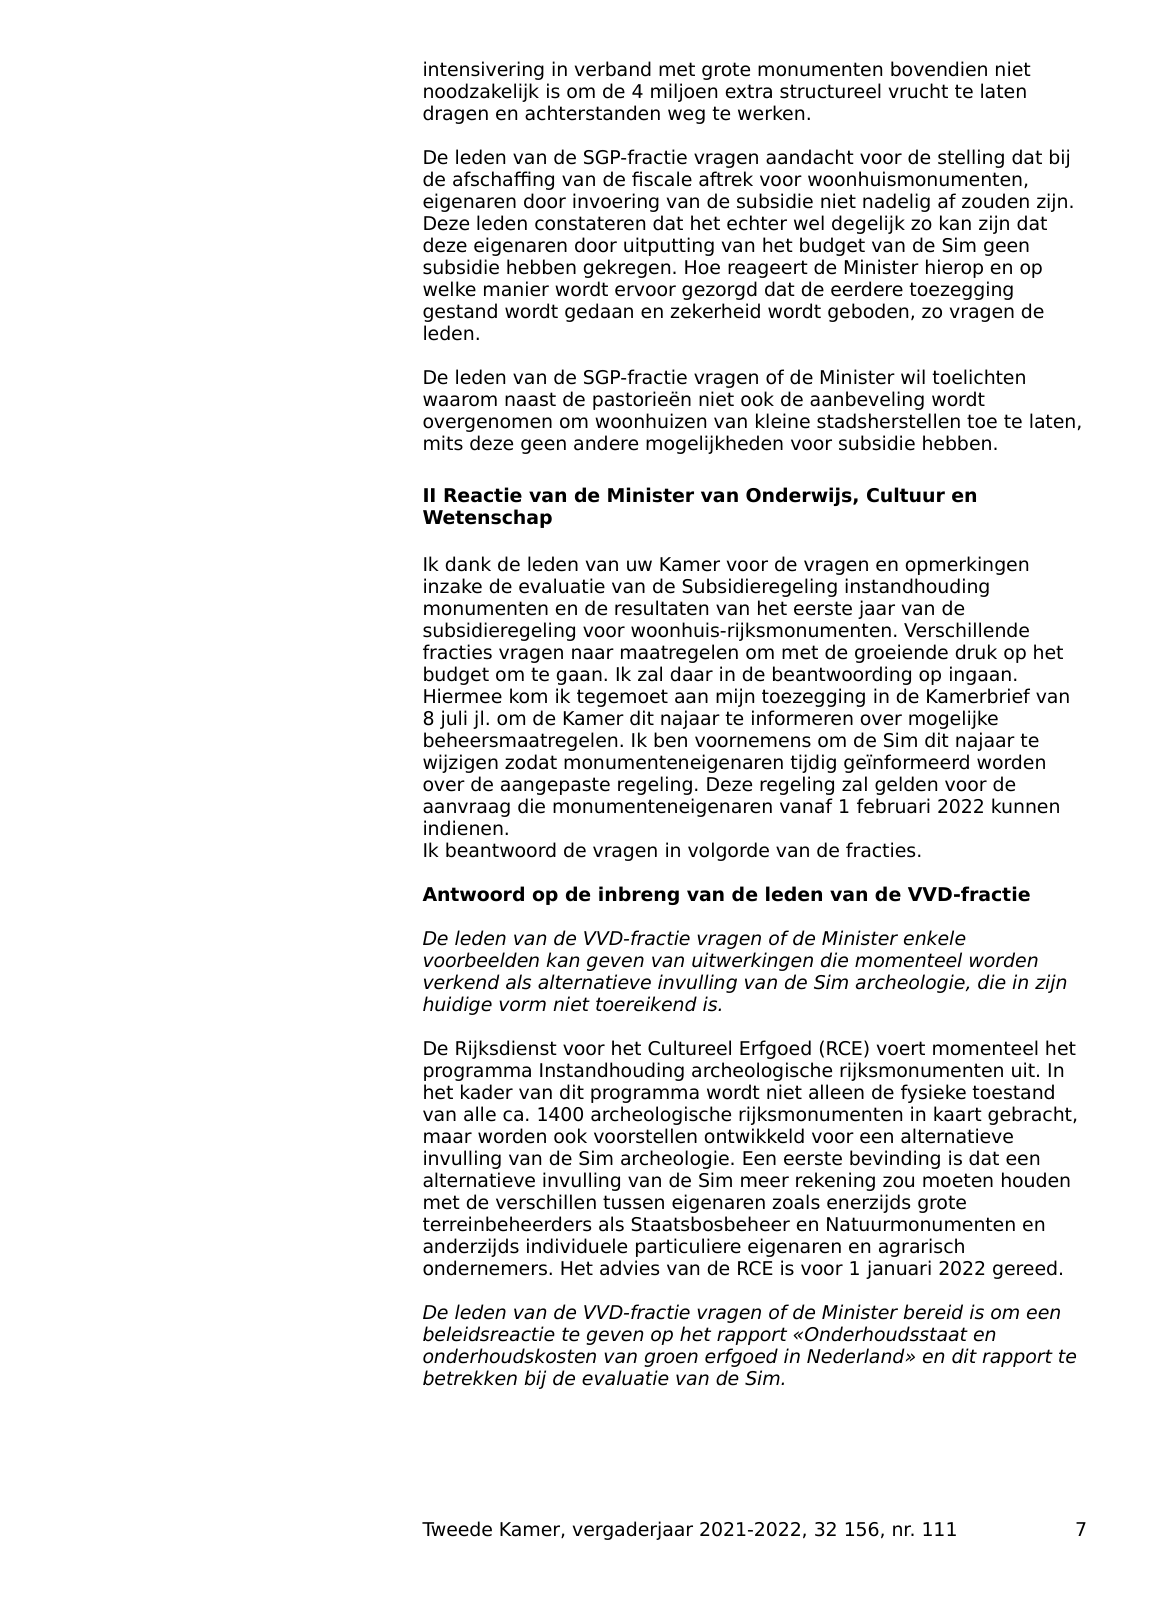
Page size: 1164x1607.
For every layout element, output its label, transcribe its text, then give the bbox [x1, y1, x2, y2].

text De leden van de SGP-fractie vragen of de Minister wil toelichten waarom naast de pastorieën niet ook de aanbeveling wordt overgenomen om woonhuizen van kleine stadsherstellen toe te laten, mits deze geen andere mogelijkheden voor subsidie hebben. [422, 367, 1087, 455]
text De Rijksdienst voor het Cultureel Erfgoed (RCE) voert momenteel het programma Instandhouding archeologische rijksmonumenten uit. In het kader van dit programma wordt niet alleen de fysieke toestand van alle ca. 1400 archeologische rijksmonumenten in kaart gebracht, maar worden ook voorstellen ontwikkeld voor een alternatieve invulling van de Sim archeologie. Een eerste bevinding is dat een alternatieve invulling van de Sim meer rekening zou moeten houden met de verschillen tussen eigenaren zoals enerzijds grote terreinbeheerders als Staatsbosbeheer en Natuurmonumenten en anderzijds individuele particuliere eigenaren en agrarisch ondernemers. Het advies van de RCE is voor 1 januari 2022 gereed. [422, 1038, 1087, 1280]
subtitle Antwoord op de inbreng van de leden van de VVD-fractie [422, 884, 1087, 906]
text intensivering in verband met grote monumenten bovendien niet noodzakelijk is om de 4 miljoen extra structureel vrucht te laten dragen en achterstanden weg te werken. [422, 59, 1087, 125]
text De leden van de SGP-fractie vragen aandacht voor de stelling dat bij de afschaffing van de fiscale aftrek voor woonhuismonumenten, eigenaren door invoering van de subsidie niet nadelig af zouden zijn. Deze leden constateren dat het echter wel degelijk zo kan zijn dat deze eigenaren door uitputting van het budget van de Sim geen subsidie hebben gekregen. Hoe reageert de Minister hierop en op welke manier wordt ervoor gezorgd dat de eerdere toezegging gestand wordt gedaan en zekerheid wordt geboden, zo vragen de leden. [422, 147, 1087, 345]
text De leden van de VVD-fractie vragen of de Minister bereid is om een beleidsreactie te geven op het rapport «Onderhoudsstaat en onderhoudskosten van groen erfgoed in Nederland» en dit rapport te betrekken bij de evaluatie van de Sim. [422, 1302, 1087, 1390]
text Ik dank de leden van uw Kamer voor de vragen en opmerkingen inzake de evaluatie van de Subsidieregeling instandhouding monumenten en de resultaten van het eerste jaar van de subsidieregeling voor woonhuis-rijksmonumenten. Verschillende fracties vragen naar maatregelen om met de groeiende druk op het budget om te gaan. Ik zal daar in de beantwoording op ingaan. Hiermee kom ik tegemoet aan mijn toezegging in de Kamerbrief van 8 juli jl. om de Kamer dit najaar te informeren over mogelijke beheersmaatregelen. Ik ben voornemens om de Sim dit najaar te wijzigen zodat monumenteneigenaren tijdig geïnformeerd worden over de aangepaste regeling. Deze regeling zal gelden voor de aanvraag die monumenteneigenaren vanaf 1 februari 2022 kunnen indienen. [422, 554, 1087, 840]
text Ik beantwoord de vragen in volgorde van de fracties. [422, 840, 1087, 862]
subtitle II Reactie van de Minister van Onderwijs, Cultuur en Wetenschap [422, 485, 1087, 529]
text De leden van de VVD-fractie vragen of de Minister enkele voorbeelden kan geven van uitwerkingen die momenteel worden verkend als alternatieve invulling van de Sim archeologie, die in zijn huidige vorm niet toereikend is. [422, 928, 1087, 1016]
